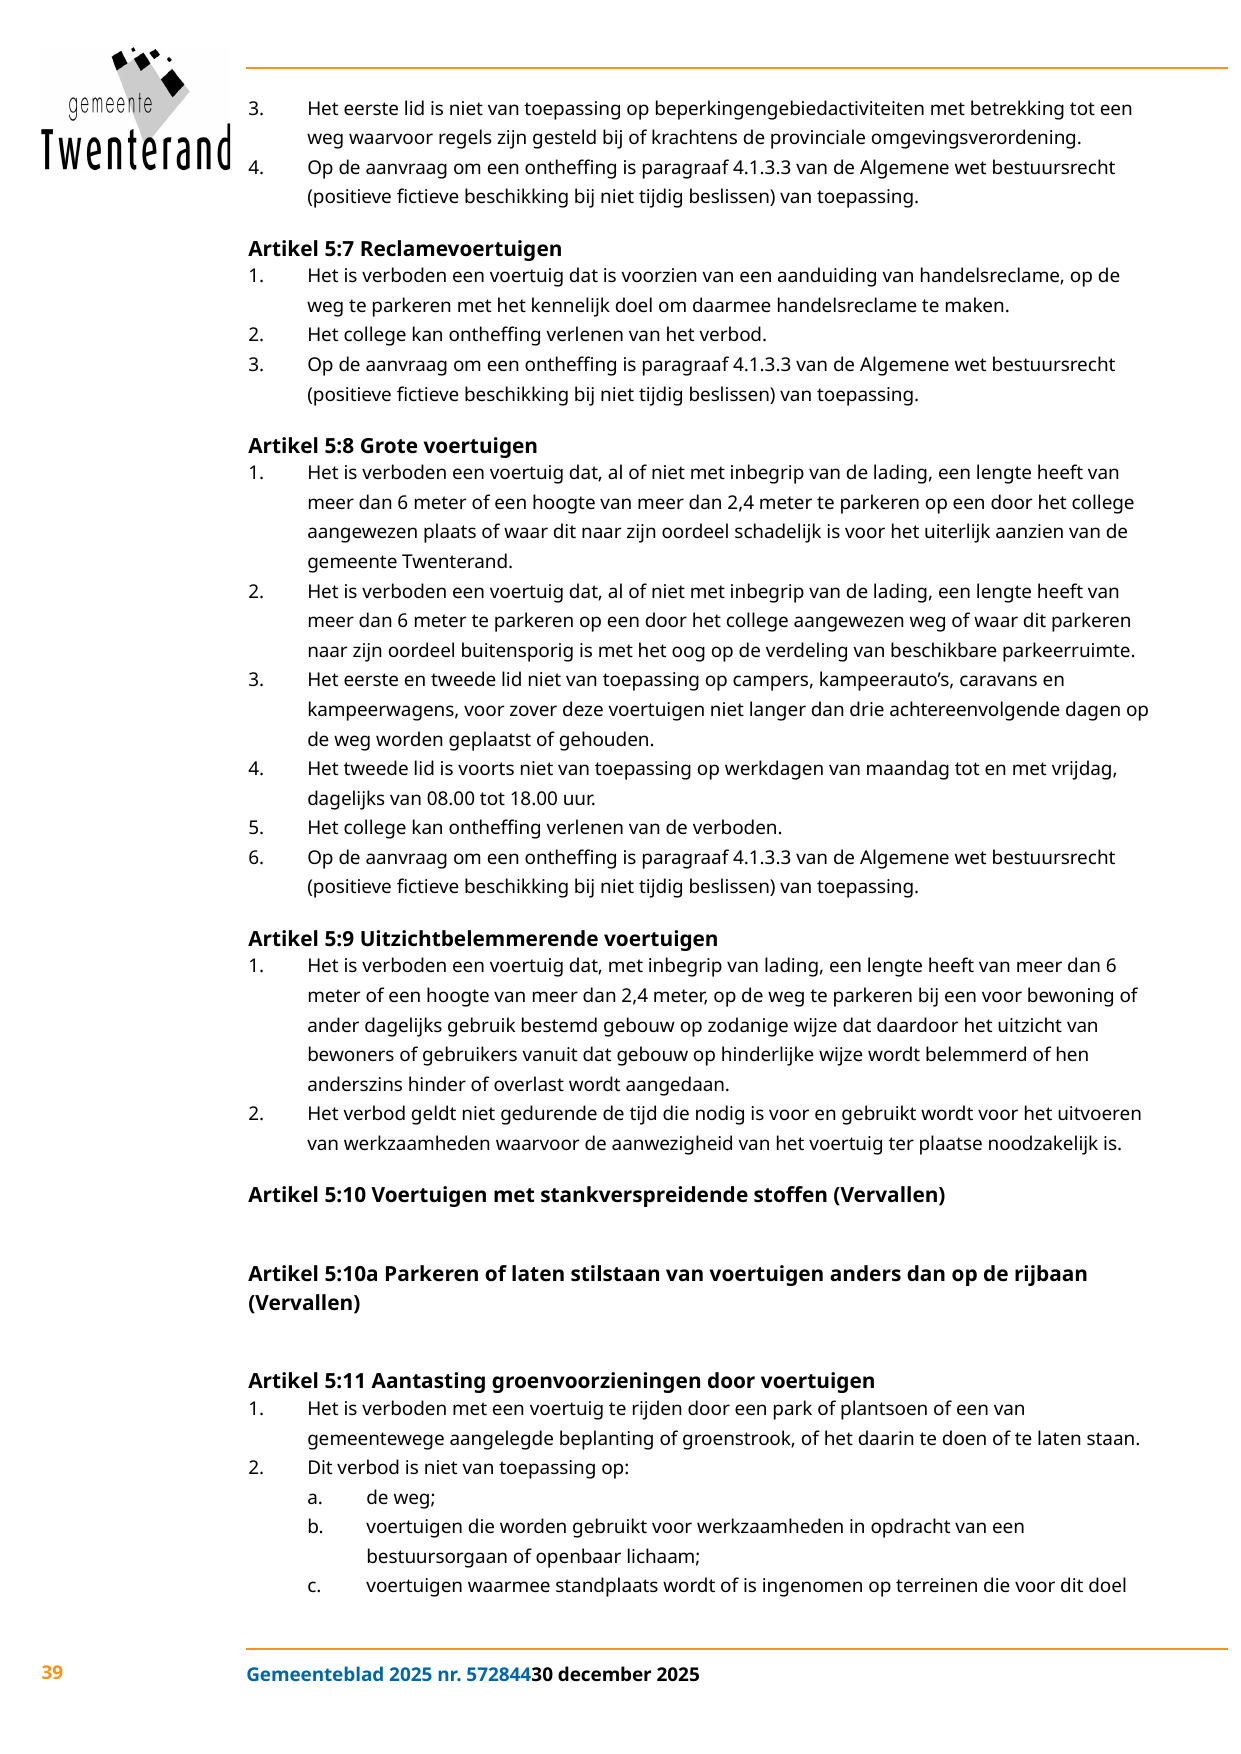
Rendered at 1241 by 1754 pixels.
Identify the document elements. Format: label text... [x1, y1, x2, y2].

list Het is verboden een voertuig dat, al of niet met inbegrip van de lading, een lengte heeft van meer dan 6 meter te parkeren op een door het college aangewezen weg of waar dit parkeren naar zijn oordeel buitensporig is met het oog op de verdeling van beschikbare parkeerruimte. [248, 578, 1152, 663]
list Het verbod geldt niet gedurende de tijd die nodig is voor en gebruikt wordt voor het uitvoeren van werkzaamheden waarvoor de aanwezigheid van het voertuig ter plaatse noodzakelijk is. [248, 1101, 1152, 1156]
text Artikel 5:10a Parkeren of laten stilstaan van voertuigen anders dan op de rijbaan (Vervallen) [248, 1259, 1152, 1316]
list Het college kan ontheffing verlenen van de verboden. [248, 814, 1152, 840]
text Artikel 5:11 Aantasting groenvoorzieningen door voertuigen [248, 1367, 1152, 1395]
list de weg; [307, 1484, 1152, 1509]
text Artikel 5:7 Reclamevoertuigen [248, 234, 1152, 262]
list Het is verboden met een voertuig te rijden door een park of plantsoen of een van gemeentewege aangelegde beplanting of groenstrook, of het daarin te doen of te laten staan. [248, 1395, 1152, 1450]
list Het is verboden een voertuig dat, met inbegrip van lading, een lengte heeft van meer dan 6 meter of een hoogte van meer dan 2,4 meter, op de weg te parkeren bij een voor bewoning of ander dagelijks gebruik bestemd gebouw op zodanige wijze dat daardoor het uitzicht van bewoners of gebruikers vanuit dat gebouw op hinderlijke wijze wordt belemmerd of hen anderszins hinder of overlast wordt aangedaan. [248, 953, 1152, 1097]
list Het eerste en tweede lid niet van toepassing op campers, kampeerauto’s, caravans en kampeerwagens, voor zover deze voertuigen niet langer dan drie achtereenvolgende dagen op de weg worden geplaatst of gehouden. [248, 667, 1152, 752]
list Het tweede lid is voorts niet van toepassing op werkdagen van maandag tot en met vrijdag, dagelijks van 08.00 tot 18.00 uur. [248, 755, 1152, 811]
list Het is verboden een voertuig dat is voorzien van een aanduiding van handelsreclame, op de weg te parkeren met het kennelijk doel om daarmee handelsreclame te maken. [248, 262, 1152, 318]
list Het college kan ontheffing verlenen van het verbod. [248, 322, 1152, 347]
list Op de aanvraag om een ontheffing is paragraaf 4.1.3.3 van de Algemene wet bestuursrecht (positieve fictieve beschikking bij niet tijdig beslissen) van toepassing. [248, 844, 1152, 899]
list Op de aanvraag om een ontheffing is paragraaf 4.1.3.3 van de Algemene wet bestuursrecht (positieve fictieve beschikking bij niet tijdig beslissen) van toepassing. [248, 351, 1152, 406]
list Het is verboden een voertuig dat, al of niet met inbegrip van de lading, een lengte heeft van meer dan 6 meter of een hoogte van meer dan 2,4 meter te parkeren op een door het college aangewezen plaats of waar dit naar zijn oordeel schadelijk is voor het uiterlijk aanzien van de gemeente Twenterand. [248, 459, 1152, 574]
text Artikel 5:9 Uitzichtbelemmerende voertuigen [248, 924, 1152, 953]
list Dit verbod is niet van toepassing op: [248, 1454, 1152, 1480]
text Artikel 5:10 Voertuigen met stankverspreidende stoffen (Vervallen) [248, 1181, 1152, 1209]
list voertuigen waarmee standplaats wordt of is ingenomen op terreinen die voor dit doel [307, 1573, 1152, 1598]
picture [41, 47, 231, 172]
list Het eerste lid is niet van toepassing op beperkingengebiedactiviteiten met betrekking tot een weg waarvoor regels zijn gesteld bij of krachtens de provinciale omgevingsverordening. [248, 95, 1152, 150]
list Op de aanvraag om een ontheffing is paragraaf 4.1.3.3 van de Algemene wet bestuursrecht (positieve fictieve beschikking bij niet tijdig beslissen) van toepassing. [248, 154, 1152, 209]
list voertuigen die worden gebruikt voor werkzaamheden in opdracht van een bestuursorgaan of openbaar lichaam; [307, 1513, 1152, 1569]
text Artikel 5:8 Grote voertuigen [248, 431, 1152, 459]
